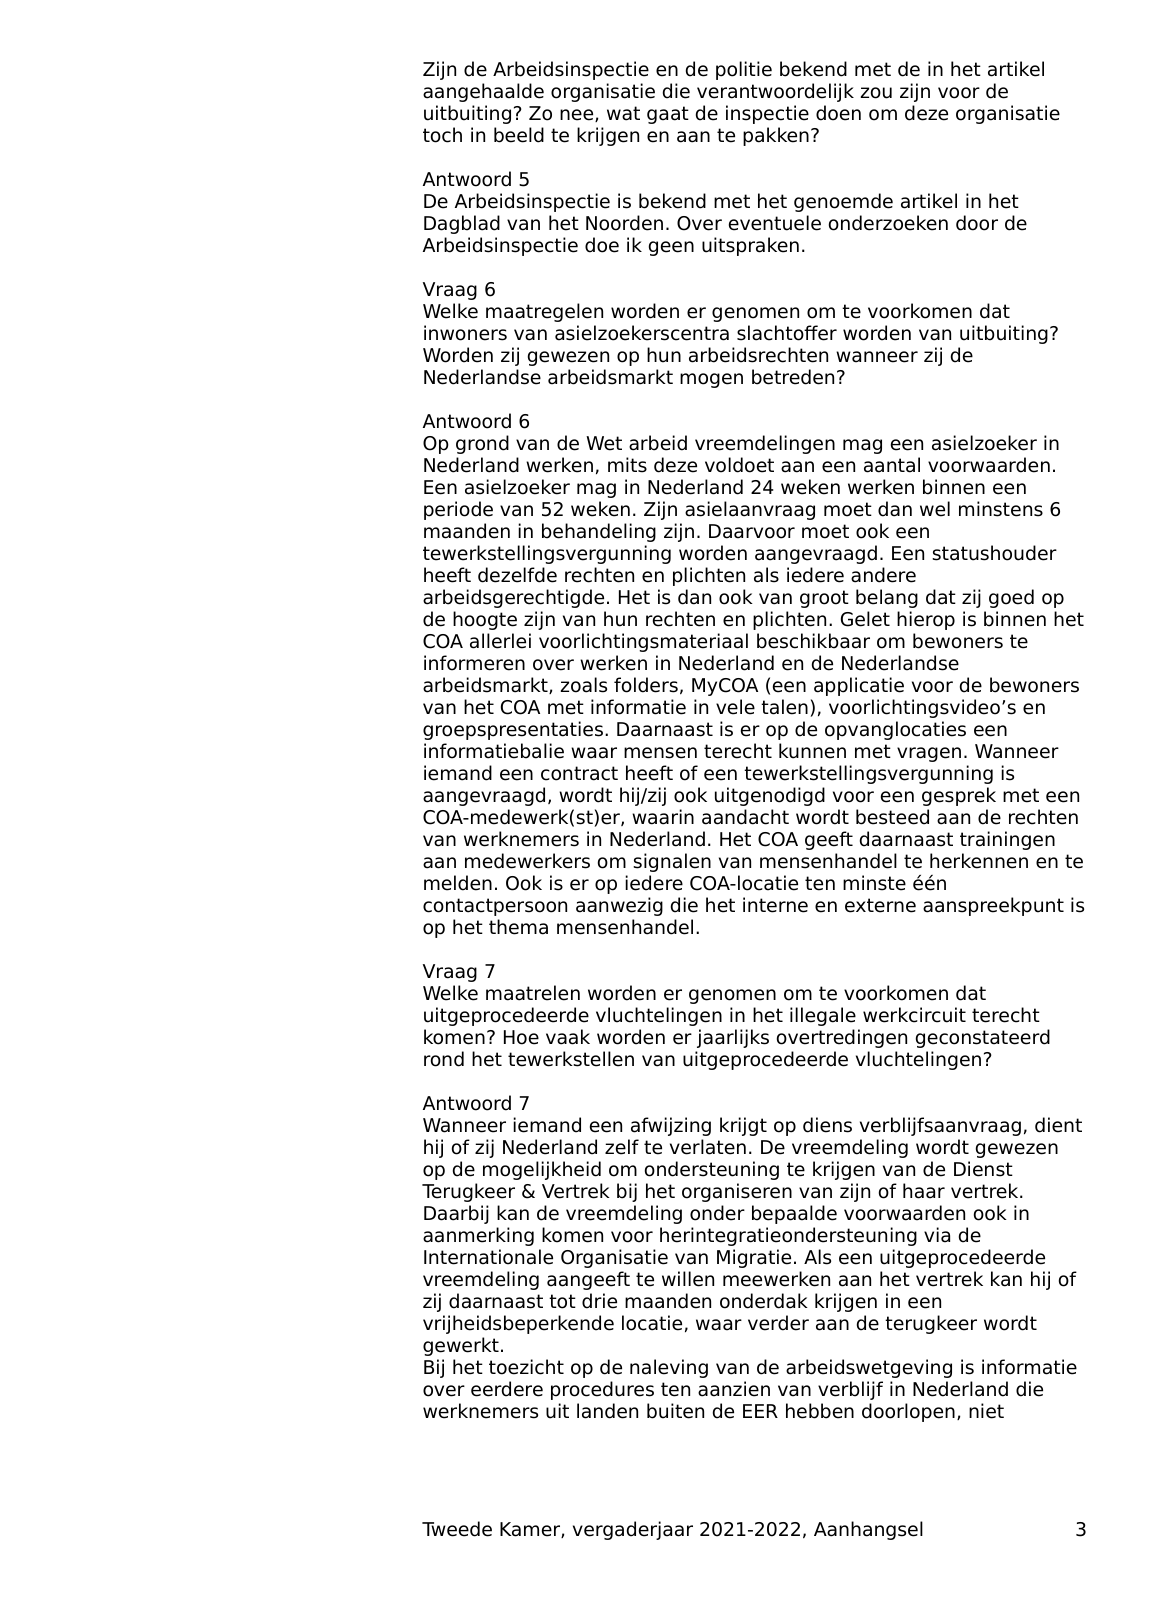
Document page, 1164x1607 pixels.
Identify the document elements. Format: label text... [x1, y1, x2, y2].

text Zijn de Arbeidsinspectie en de politie bekend met de in het artikel aangehaalde organisatie die verantwoordelijk zou zijn voor de uitbuiting? Zo nee, wat gaat de inspectie doen om deze organisatie toch in beeld te krijgen en aan te pakken? [422, 59, 1087, 147]
text Vraag 7 [422, 961, 1087, 983]
text Vraag 6 [422, 279, 1087, 301]
text Antwoord 7 [422, 1093, 1087, 1115]
text Antwoord 5 [422, 169, 1087, 191]
text Welke maatregelen worden er genomen om te voorkomen dat inwoners van asielzoekerscentra slachtoffer worden van uitbuiting? Worden zij gewezen op hun arbeidsrechten wanneer zij de Nederlandse arbeidsmarkt mogen betreden? [422, 301, 1087, 389]
text De Arbeidsinspectie is bekend met het genoemde artikel in het Dagblad van het Noorden. Over eventuele onderzoeken door de Arbeidsinspectie doe ik geen uitspraken. [422, 191, 1087, 257]
text Wanneer iemand een afwijzing krijgt op diens verblijfsaanvraag, dient hij of zij Nederland zelf te verlaten. De vreemdeling wordt gewezen op de mogelijkheid om ondersteuning te krijgen van de Dienst Terugkeer & Vertrek bij het organiseren van zijn of haar vertrek. Daarbij kan de vreemdeling onder bepaalde voorwaarden ook in aanmerking komen voor herintegratieondersteuning via de Internationale Organisatie van Migratie. Als een uitgeprocedeerde vreemdeling aangeeft te willen meewerken aan het vertrek kan hij of zij daarnaast tot drie maanden onderdak krijgen in een vrijheidsbeperkende locatie, waar verder aan de terugkeer wordt gewerkt. [422, 1115, 1087, 1357]
text Welke maatrelen worden er genomen om te voorkomen dat uitgeprocedeerde vluchtelingen in het illegale werkcircuit terecht komen? Hoe vaak worden er jaarlijks overtredingen geconstateerd rond het tewerkstellen van uitgeprocedeerde vluchtelingen? [422, 983, 1087, 1071]
text Antwoord 6 [422, 411, 1087, 433]
text Bij het toezicht op de naleving van de arbeidswetgeving is informatie over eerdere procedures ten aanzien van verblijf in Nederland die werknemers uit landen buiten de EER hebben doorlopen, niet [422, 1357, 1087, 1423]
text Op grond van de Wet arbeid vreemdelingen mag een asielzoeker in Nederland werken, mits deze voldoet aan een aantal voorwaarden. Een asielzoeker mag in Nederland 24 weken werken binnen een periode van 52 weken. Zijn asielaanvraag moet dan wel minstens 6 maanden in behandeling zijn. Daarvoor moet ook een tewerkstellingsvergunning worden aangevraagd. Een statushouder heeft dezelfde rechten en plichten als iedere andere arbeidsgerechtigde. Het is dan ook van groot belang dat zij goed op de hoogte zijn van hun rechten en plichten. Gelet hierop is binnen het COA allerlei voorlichtingsmateriaal beschikbaar om bewoners te informeren over werken in Nederland en de Nederlandse arbeidsmarkt, zoals folders, MyCOA (een applicatie voor de bewoners van het COA met informatie in vele talen), voorlichtingsvideo’s en groepspresentaties. Daarnaast is er op de opvanglocaties een informatiebalie waar mensen terecht kunnen met vragen. Wanneer iemand een contract heeft of een tewerkstellingsvergunning is aangevraagd, wordt hij/zij ook uitgenodigd voor een gesprek met een COA-medewerk(st)er, waarin aandacht wordt besteed aan de rechten van werknemers in Nederland. Het COA geeft daarnaast trainingen aan medewerkers om signalen van mensenhandel te herkennen en te melden. Ook is er op iedere COA-locatie ten minste één contactpersoon aanwezig die het interne en externe aanspreekpunt is op het thema mensenhandel. [422, 433, 1087, 939]
